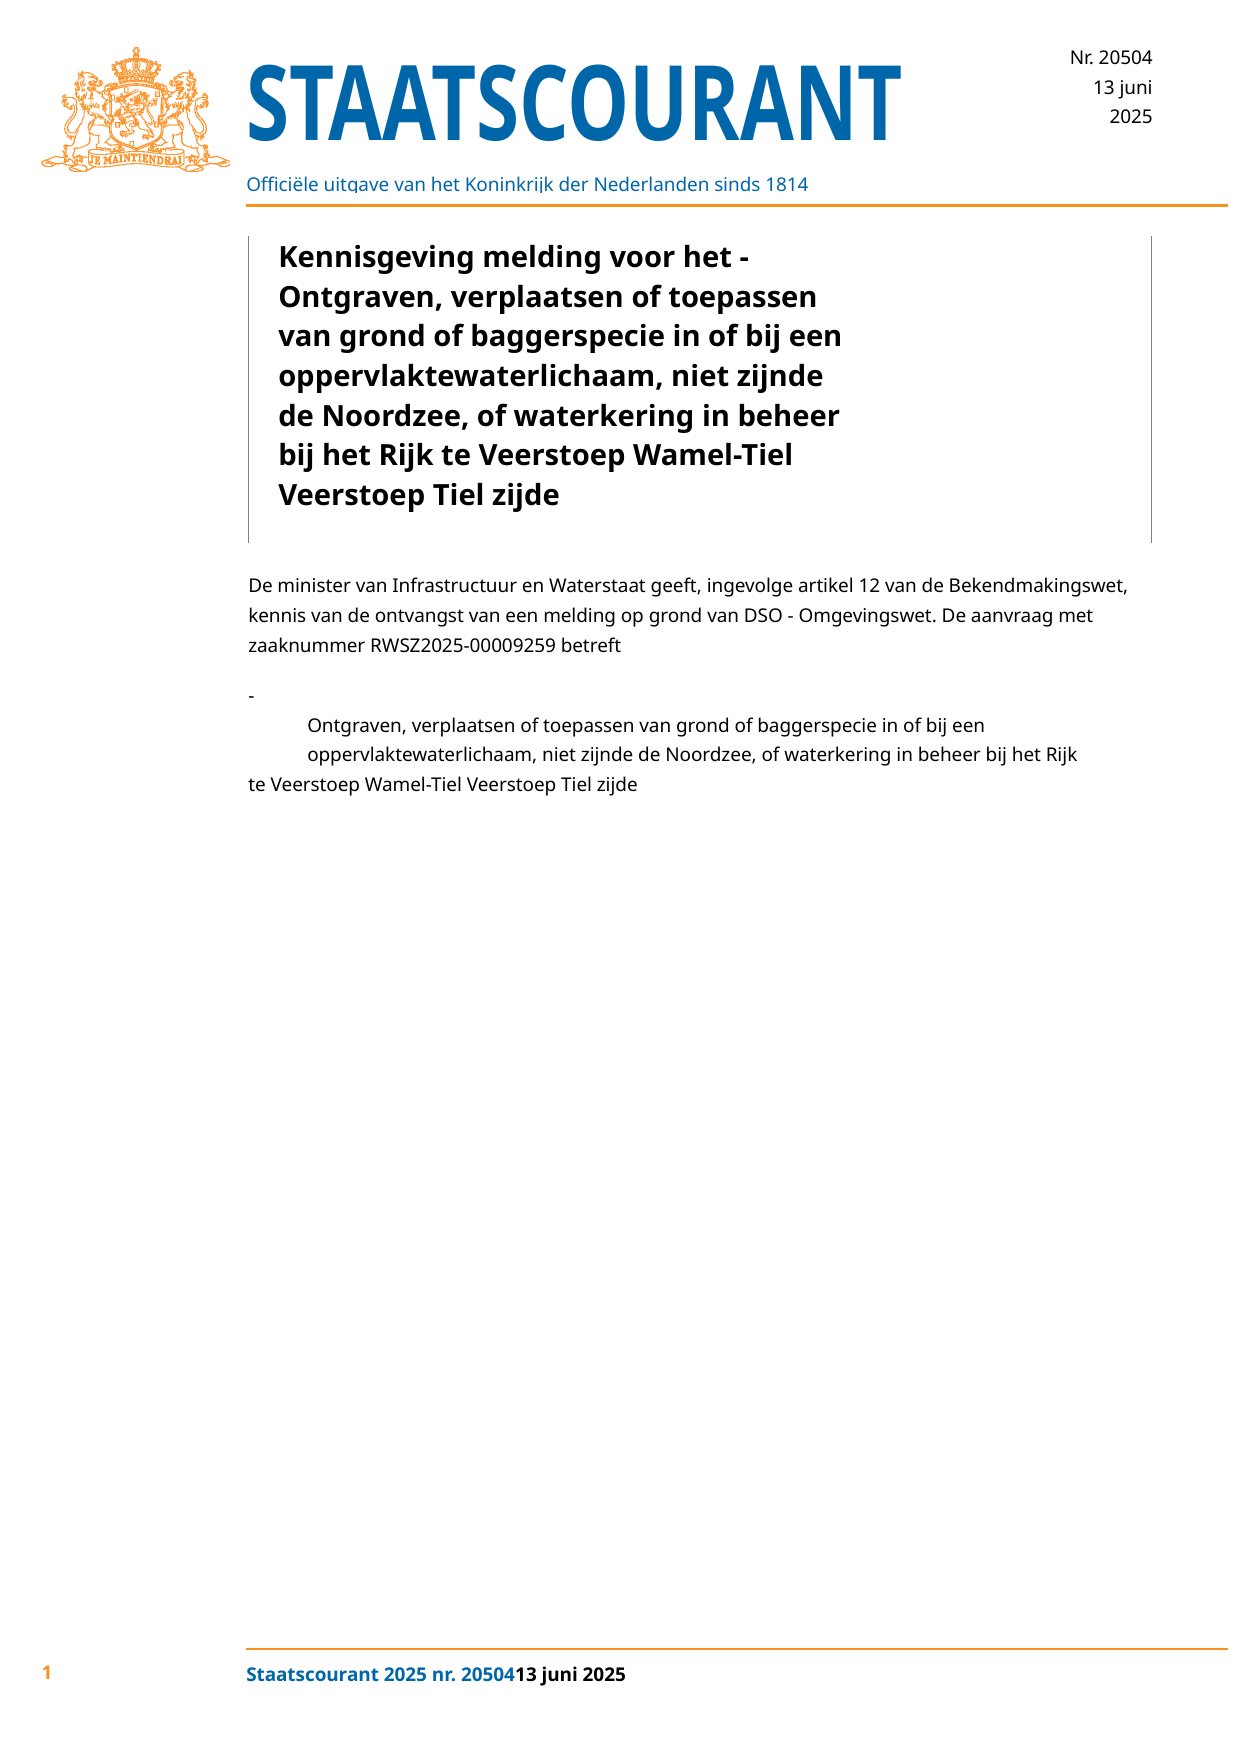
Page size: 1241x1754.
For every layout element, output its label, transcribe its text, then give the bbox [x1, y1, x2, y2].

table_header [850, 414, 1151, 543]
table_header [1090, 236, 1151, 413]
table_header Kennisgeving melding voor het -Ontgraven, verplaatsen of toepassen van grond of baggerspecie in of bij een oppervlaktewaterlichaam, niet zijnde de Noordzee, of waterkering in beheer bij het Rijk te Veerstoep Wamel-Tiel Veerstoep Tiel zijde [249, 236, 850, 543]
picture [41, 47, 231, 172]
text te Veerstoep Wamel-Tiel Veerstoep Tiel zijde [248, 771, 1152, 797]
list Ontgraven, verplaatsen of toepassen van grond of baggerspecie in of bij een oppervlaktewaterlichaam, niet zijnde de Noordzee, of waterkering in beheer bij het Rijk [248, 712, 1152, 767]
text De minister van Infrastructuur en Waterstaat geeft, ingevolge artikel 12 van de Bekendmakingswet, kennis van de ontvangst van een melding op grond van DSO - Omgevingswet. De aanvraag met zaaknummer RWSZ2025-00009259 betreft [248, 573, 1152, 658]
picture [912, 236, 1090, 414]
table_header [850, 236, 912, 413]
